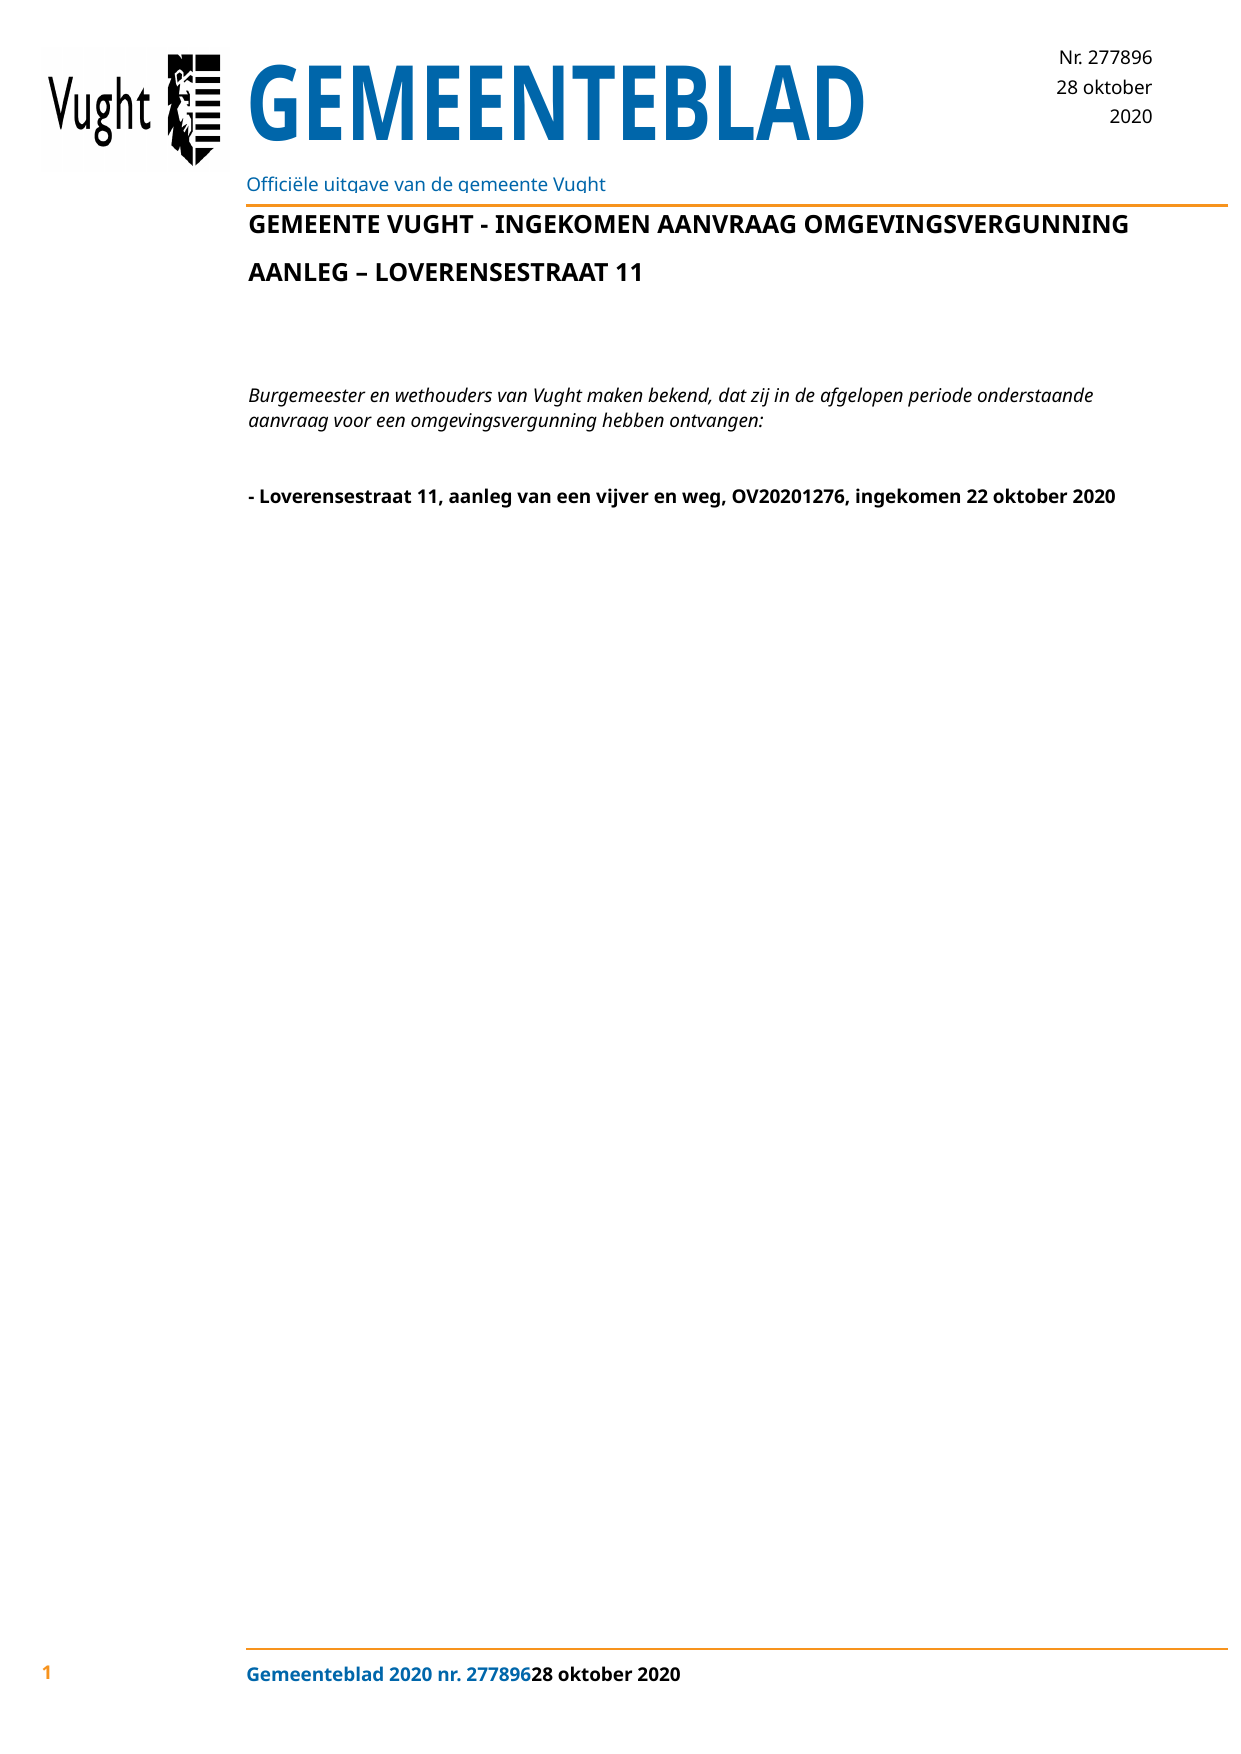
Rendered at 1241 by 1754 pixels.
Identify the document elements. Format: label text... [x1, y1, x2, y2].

text Burgemeester en wethouders van Vught maken bekend, dat zij in de afgelopen periode onderstaande aanvraag voor een omgevingsvergunning hebben ontvangen: [248, 382, 1152, 433]
text - Loverensestraat 11, aanleg van een vijver en weg, OV20201276, ingekomen 22 oktober 2020 [248, 484, 1152, 509]
text GEMEENTE VUGHT - INGEKOMEN AANVRAAG OMGEVINGSVERGUNNING AANLEG – LOVERENSESTRAAT 11 [248, 207, 1152, 288]
picture [41, 47, 231, 172]
